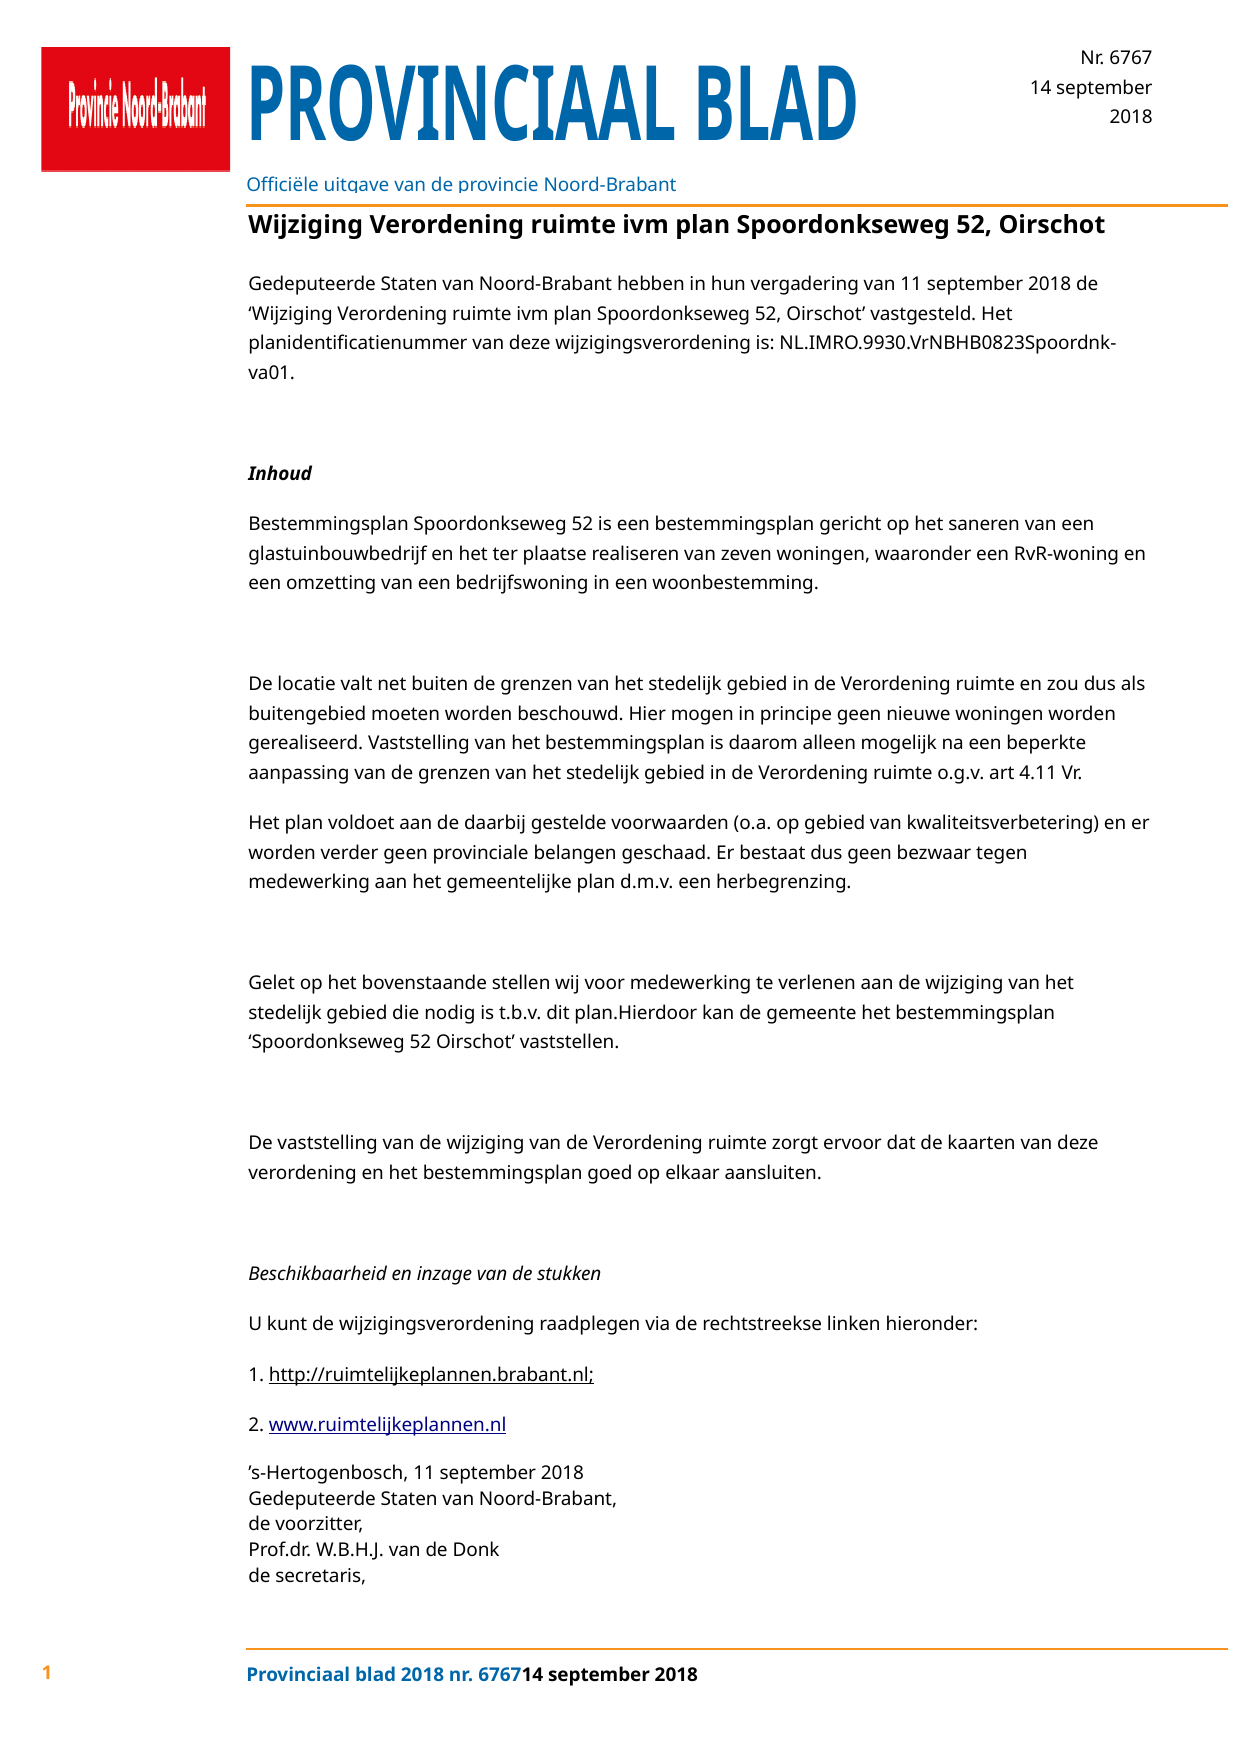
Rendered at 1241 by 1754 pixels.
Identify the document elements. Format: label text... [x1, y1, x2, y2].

text De vaststelling van de wijziging van de Verordening ruimte zorgt ervoor dat de kaarten van deze verordening en het bestemmingsplan goed op elkaar aansluiten. [248, 1129, 1152, 1185]
picture [41, 47, 231, 172]
text de voorzitter, [248, 1510, 1152, 1536]
text de secretaris, [248, 1562, 1152, 1588]
text 1. http://ruimtelijkeplannen.brabant.nl; [248, 1361, 1152, 1386]
text Inhoud [248, 460, 1152, 486]
text Gelet op het bovenstaande stellen wij voor medewerking te verlenen aan de wijziging van het stedelijk gebied die nodig is t.b.v. dit plan.Hierdoor kan de gemeente het bestemmingsplan ‘Spoordonkseweg 52 Oirschot’ vaststellen. [248, 969, 1152, 1054]
text Prof.dr. W.B.H.J. van de Donk [248, 1536, 1152, 1562]
text De locatie valt net buiten de grenzen van het stedelijk gebied in de Verordening ruimte en zou dus als buitengebied moeten worden beschouwd. Hier mogen in principe geen nieuwe woningen worden gerealiseerd. Vaststelling van het bestemmingsplan is daarom alleen mogelijk na een beperkte aanpassing van de grenzen van het stedelijk gebied in de Verordening ruimte o.g.v. art 4.11 Vr. [248, 670, 1152, 785]
text U kunt de wijzigingsverordening raadplegen via de rechtstreekse linken hieronder: [248, 1310, 1152, 1336]
text 2. www.ruimtelijkeplannen.nl [248, 1411, 1152, 1437]
text Bestemmingsplan Spoordonkseweg 52 is een bestemmingsplan gericht op het saneren van een glastuinbouwbedrijf en het ter plaatse realiseren van zeven woningen, waaronder een RvR-woning en een omzetting van een bedrijfswoning in een woonbestemming. [248, 510, 1152, 595]
text Wijziging Verordening ruimte ivm plan Spoordonkseweg 52, Oirschot [248, 207, 1152, 241]
text ’s-Hertogenbosch, 11 september 2018 [248, 1459, 1152, 1485]
text Gedeputeerde Staten van Noord-Brabant hebben in hun vergadering van 11 september 2018 de ‘Wijziging Verordening ruimte ivm plan Spoordonkseweg 52, Oirschot’ vastgesteld. Het planidentificatienummer van deze wijzigingsverordening is: NL.IMRO.9930.VrNBHB0823Spoordnk-va01. [248, 270, 1152, 385]
text Gedeputeerde Staten van Noord-Brabant, [248, 1485, 1152, 1510]
text Het plan voldoet aan de daarbij gestelde voorwaarden (o.a. op gebied van kwaliteitsverbetering) en er worden verder geen provinciale belangen geschaad. Er bestaat dus geen bezwaar tegen medewerking aan het gemeentelijke plan d.m.v. een herbegrenzing. [248, 809, 1152, 894]
text Beschikbaarheid en inzage van de stukken [248, 1260, 1152, 1286]
